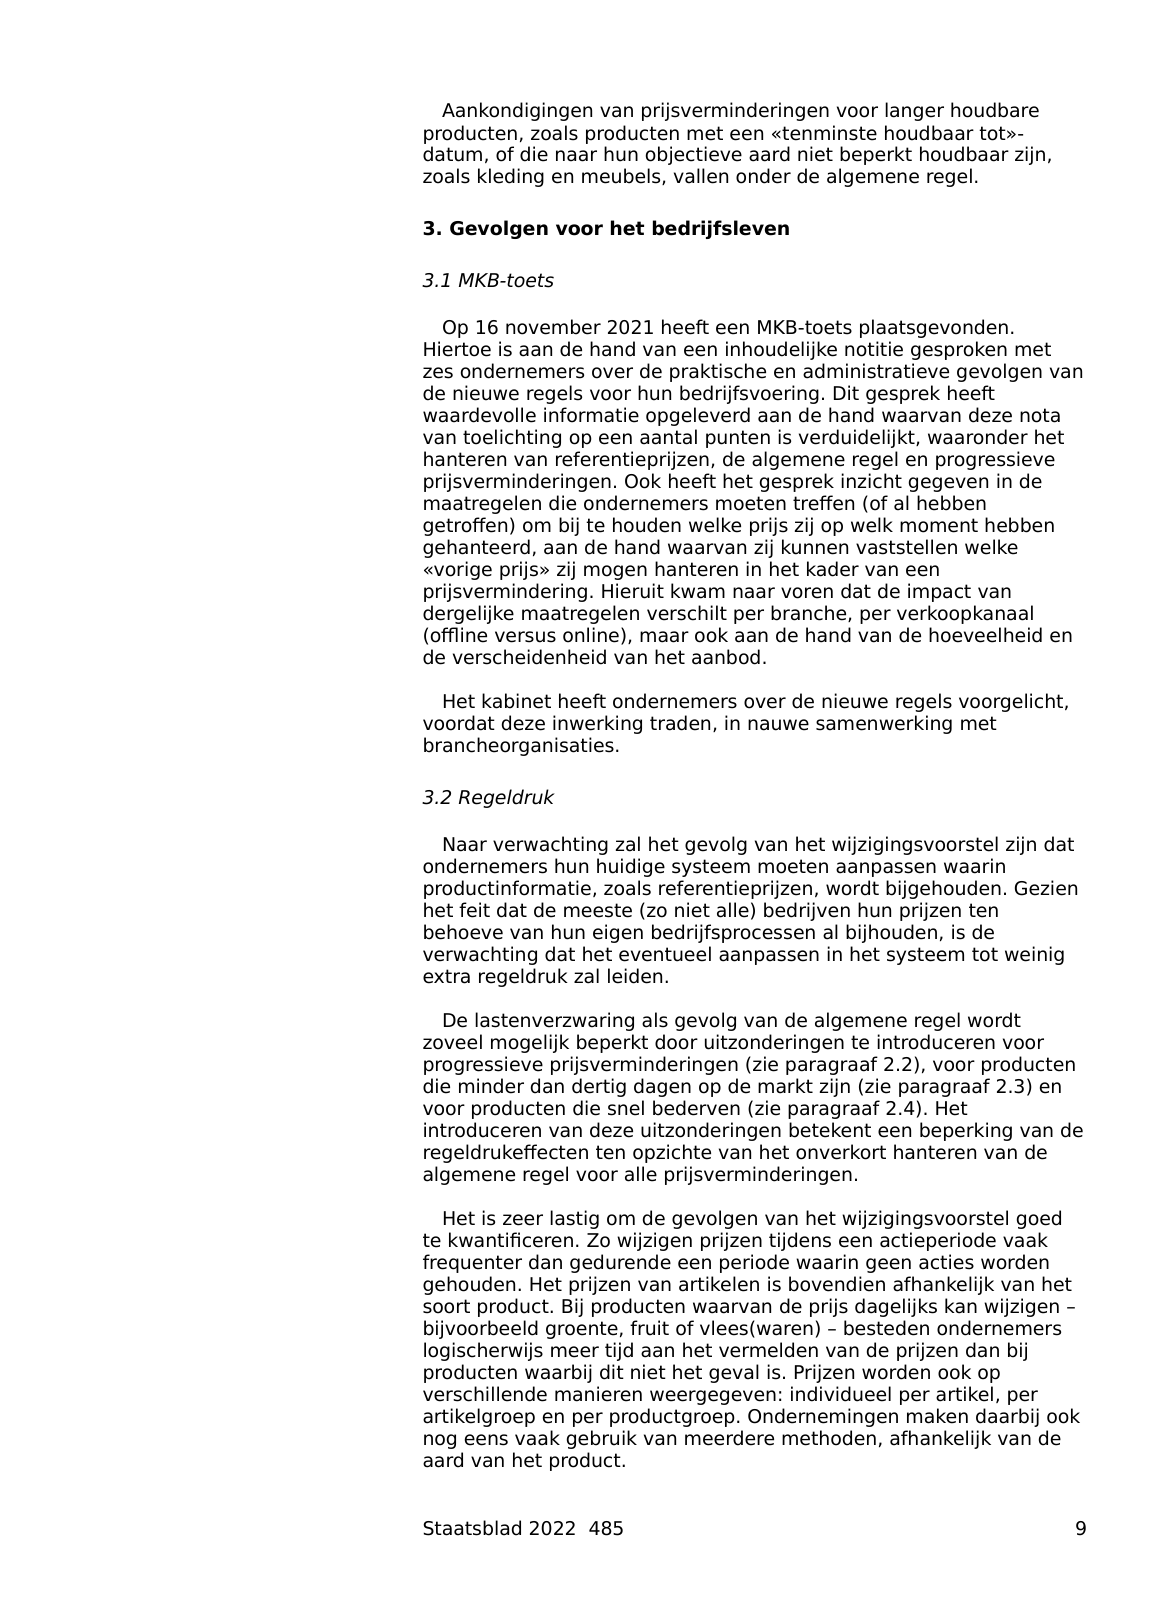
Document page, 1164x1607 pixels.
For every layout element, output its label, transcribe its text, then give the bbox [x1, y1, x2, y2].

text Het kabinet heeft ondernemers over de nieuwe regels voorgelicht, voordat deze inwerking traden, in nauwe samenwerking met brancheorganisaties. [422, 691, 1087, 757]
text De lastenverzwaring als gevolg van de algemene regel wordt zoveel mogelijk beperkt door uitzonderingen te introduceren voor progressieve prijsverminderingen (zie paragraaf 2.2), voor producten die minder dan dertig dagen op de markt zijn (zie paragraaf 2.3) en voor producten die snel bederven (zie paragraaf 2.4). Het introduceren van deze uitzonderingen betekent een beperking van de regeldrukeffecten ten opzichte van het onverkort hanteren van de algemene regel voor alle prijsverminderingen. [422, 1010, 1087, 1186]
text Naar verwachting zal het gevolg van het wijzigingsvoorstel zijn dat ondernemers hun huidige systeem moeten aanpassen waarin productinformatie, zoals referentieprijzen, wordt bijgehouden. Gezien het feit dat de meeste (zo niet alle) bedrijven hun prijzen ten behoeve van hun eigen bedrijfsprocessen al bijhouden, is de verwachting dat het eventueel aanpassen in het systeem tot weinig extra regeldruk zal leiden. [422, 834, 1087, 988]
text Het is zeer lastig om de gevolgen van het wijzigingsvoorstel goed te kwantificeren. Zo wijzigen prijzen tijdens een actieperiode vaak frequenter dan gedurende een periode waarin geen acties worden gehouden. Het prijzen van artikelen is bovendien afhankelijk van het soort product. Bij producten waarvan de prijs dagelijks kan wijzigen – bijvoorbeeld groente, fruit of vlees(waren) – besteden ondernemers logischerwijs meer tijd aan het vermelden van de prijzen dan bij producten waarbij dit niet het geval is. Prijzen worden ook op verschillende manieren weergegeven: individueel per artikel, per artikelgroep en per productgroep. Ondernemingen maken daarbij ook nog eens vaak gebruik van meerdere methoden, afhankelijk van de aard van het product. [422, 1208, 1087, 1472]
subtitle 3.2 Regeldruk [422, 787, 1087, 809]
subtitle 3. Gevolgen voor het bedrijfsleven [422, 218, 1087, 240]
text Aankondigingen van prijsverminderingen voor langer houdbare producten, zoals producten met een «tenminste houdbaar tot»-datum, of die naar hun objectieve aard niet beperkt houdbaar zijn, zoals kleding en meubels, vallen onder de algemene regel. [422, 100, 1087, 188]
subtitle 3.1 MKB-toets [422, 270, 1087, 292]
text Op 16 november 2021 heeft een MKB-toets plaatsgevonden. Hiertoe is aan de hand van een inhoudelijke notitie gesproken met zes ondernemers over de praktische en administratieve gevolgen van de nieuwe regels voor hun bedrijfsvoering. Dit gesprek heeft waardevolle informatie opgeleverd aan de hand waarvan deze nota van toelichting op een aantal punten is verduidelijkt, waaronder het hanteren van referentieprijzen, de algemene regel en progressieve prijsverminderingen. Ook heeft het gesprek inzicht gegeven in de maatregelen die ondernemers moeten treffen (of al hebben getroffen) om bij te houden welke prijs zij op welk moment hebben gehanteerd, aan de hand waarvan zij kunnen vaststellen welke «vorige prijs» zij mogen hanteren in het kader van een prijsvermindering. Hieruit kwam naar voren dat de impact van dergelijke maatregelen verschilt per branche, per verkoopkanaal (offline versus online), maar ook aan de hand van de hoeveelheid en de verscheidenheid van het aanbod. [422, 317, 1087, 669]
